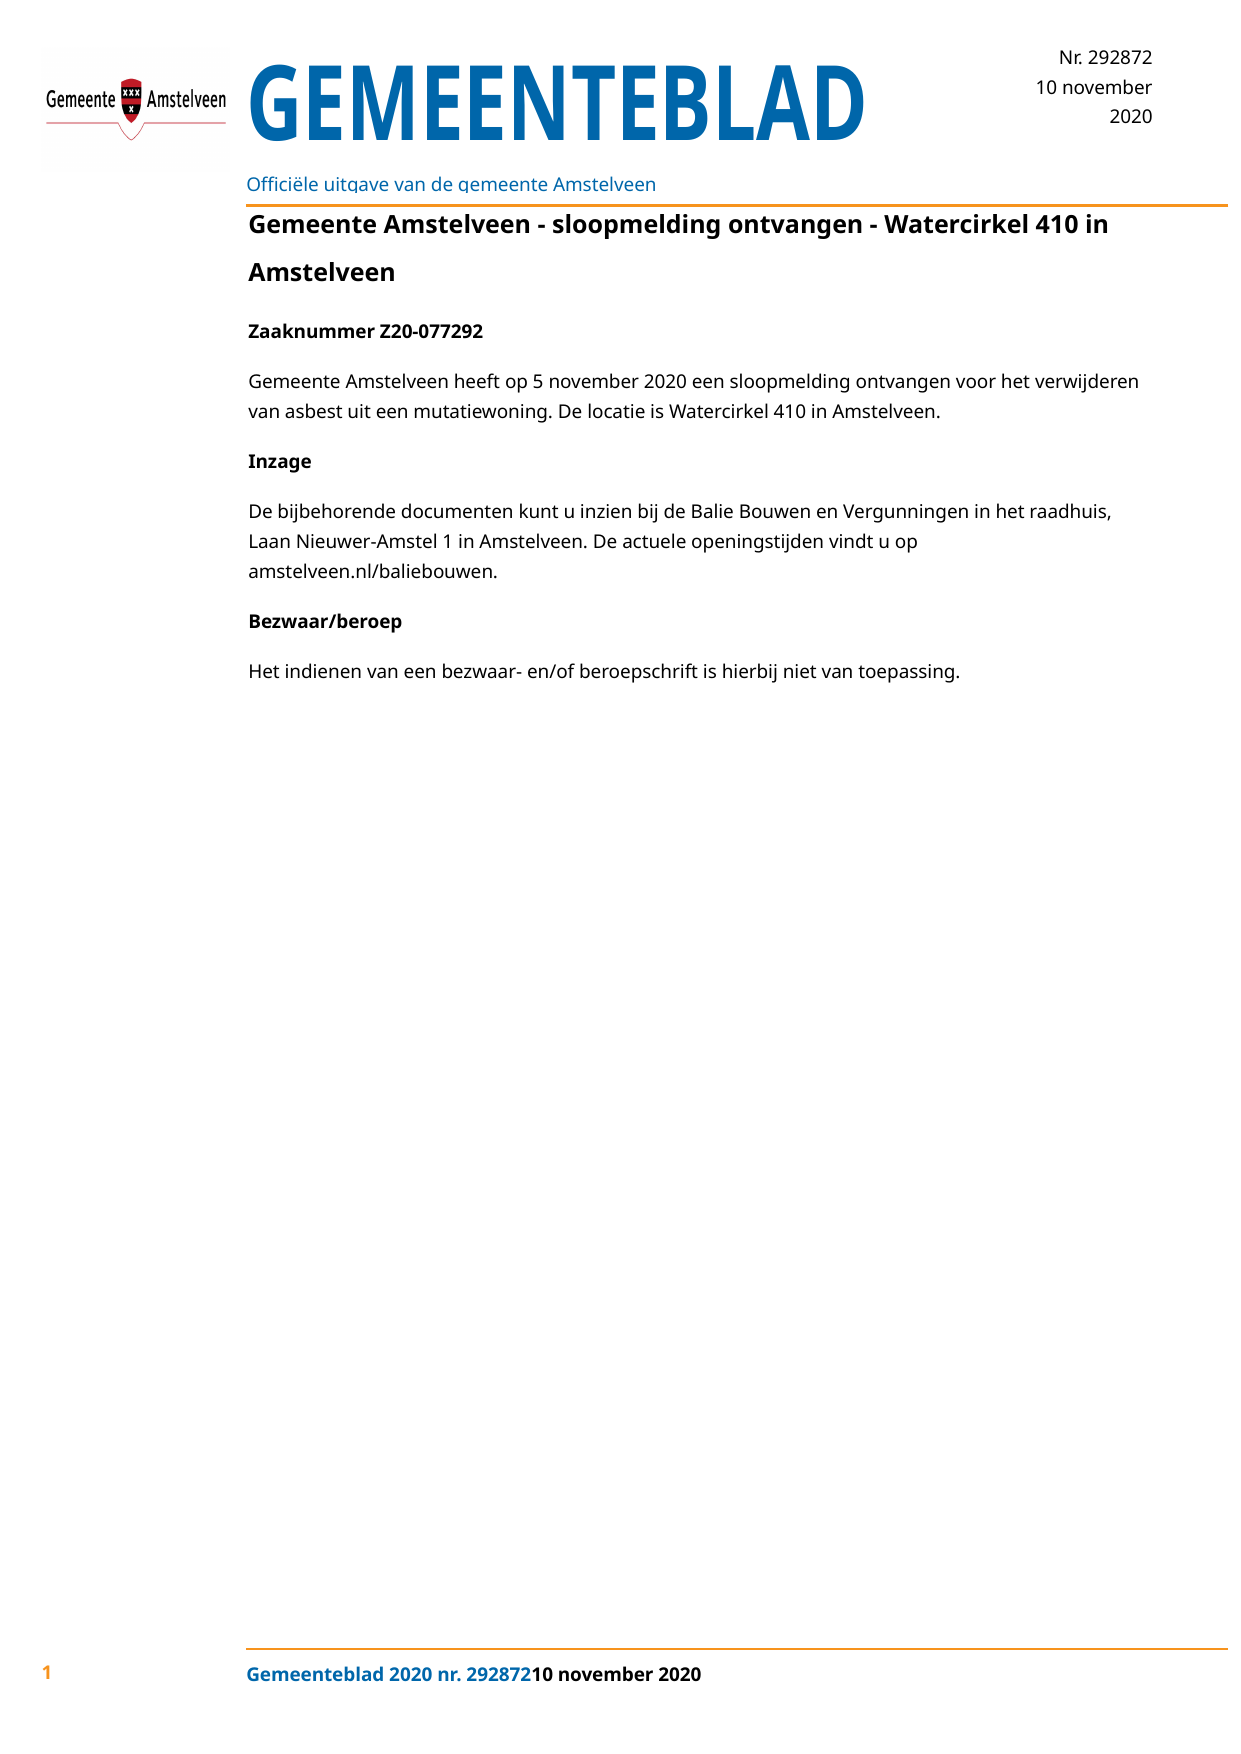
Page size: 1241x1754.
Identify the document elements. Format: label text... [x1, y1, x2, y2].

text Inzage [248, 448, 1152, 474]
picture [41, 47, 231, 172]
text De bijbehorende documenten kunt u inzien bij de Balie Bouwen en Vergunningen in het raadhuis, Laan Nieuwer-Amstel 1 in Amstelveen. De actuele openingstijden vindt u op amstelveen.nl/baliebouwen. [248, 499, 1152, 584]
text Bezwaar/beroep [248, 608, 1152, 634]
text Zaaknummer Z20-077292 [248, 318, 1152, 344]
text Gemeente Amstelveen heeft op 5 november 2020 een sloopmelding ontvangen voor het verwijderen van asbest uit een mutatiewoning. De locatie is Watercirkel 410 in Amstelveen. [248, 368, 1152, 424]
text Gemeente Amstelveen - sloopmelding ontvangen - Watercirkel 410 in Amstelveen [248, 207, 1152, 288]
text Het indienen van een bezwaar- en/of beroepschrift is hierbij niet van toepassing. [248, 659, 1152, 684]
